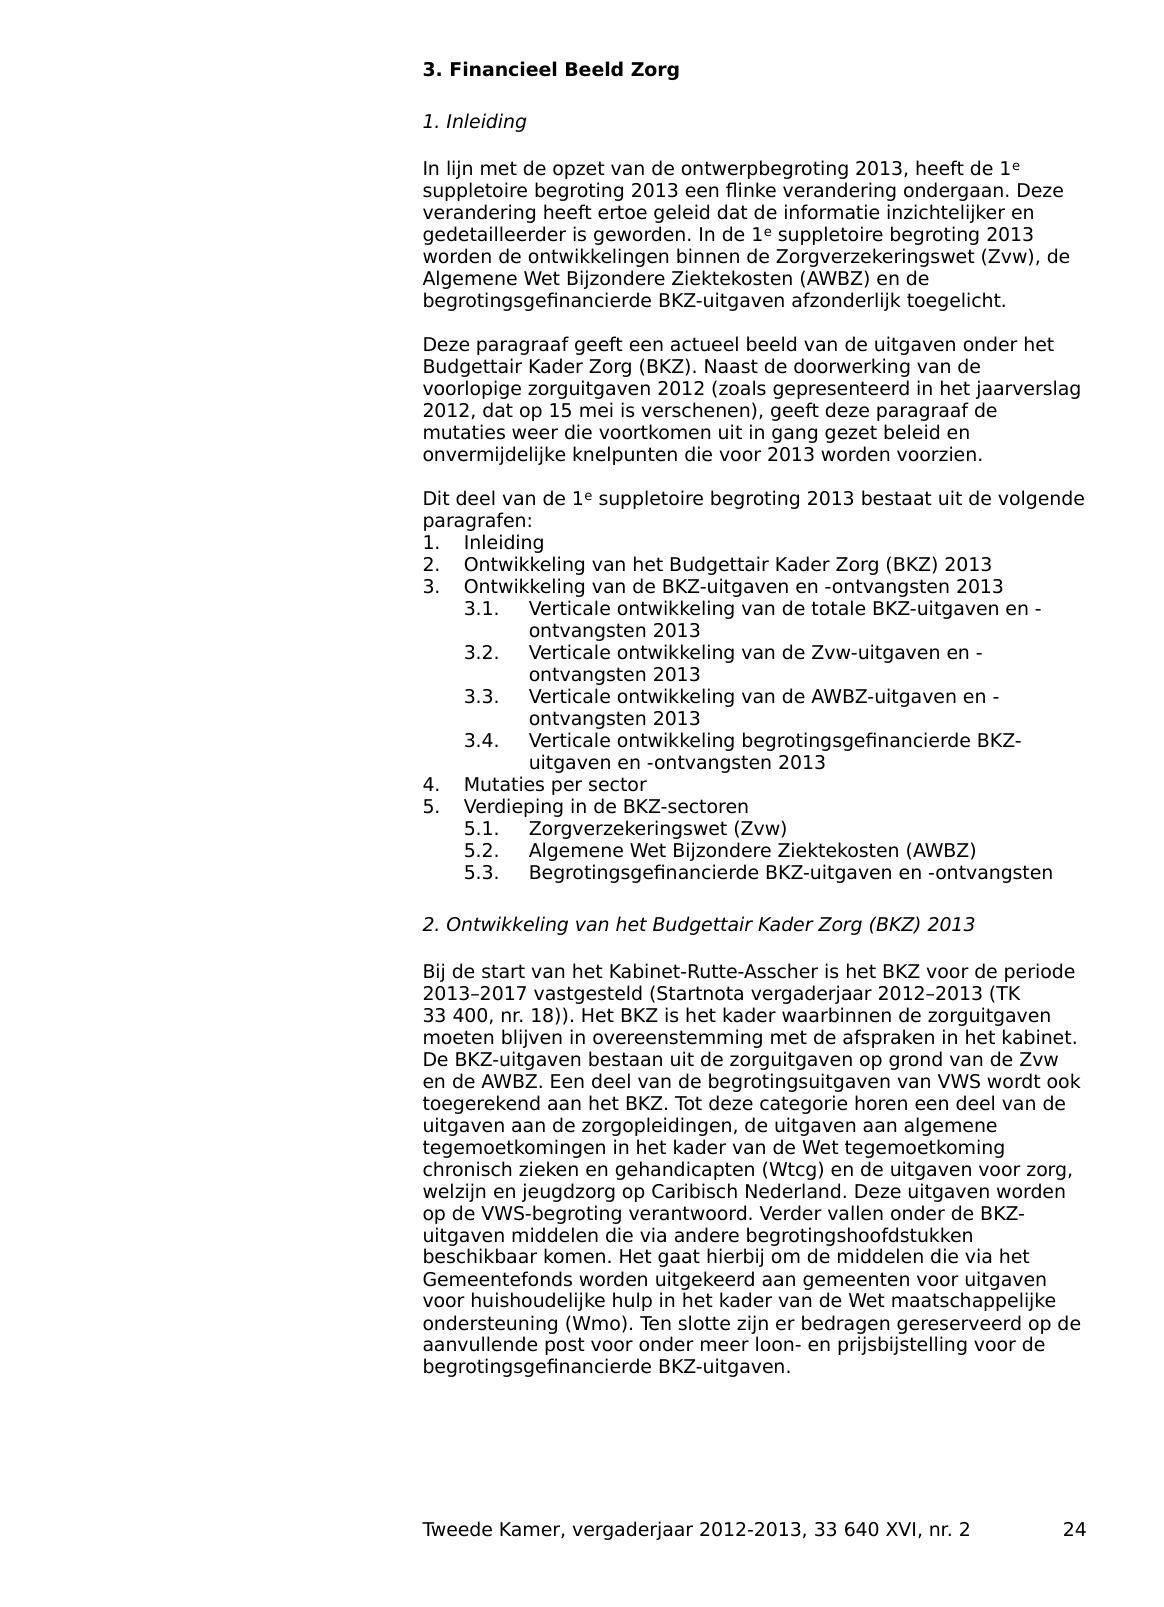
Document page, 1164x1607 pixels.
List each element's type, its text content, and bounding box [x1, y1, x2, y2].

text Bij de start van het Kabinet-Rutte-Asscher is het BKZ voor de periode 2013–2017 vastgesteld (Startnota vergaderjaar 2012–2013 (TK 33 400, nr. 18)). Het BKZ is het kader waarbinnen de zorguitgaven moeten blijven in overeenstemming met de afspraken in het kabinet. De BKZ-uitgaven bestaan uit de zorguitgaven op grond van de Zvw en de AWBZ. Een deel van de begrotingsuitgaven van VWS wordt ook toegerekend aan het BKZ. Tot deze categorie horen een deel van de uitgaven aan de zorgopleidingen, de uitgaven aan algemene tegemoetkomingen in het kader van de Wet tegemoetkoming chronisch zieken en gehandicapten (Wtcg) en de uitgaven voor zorg, welzijn en jeugdzorg op Caribisch Nederland. Deze uitgaven worden op de VWS-begroting verantwoord. Verder vallen onder de BKZ-uitgaven middelen die via andere begrotingshoofdstukken beschikbaar komen. Het gaat hierbij om de middelen die via het Gemeentefonds worden uitgekeerd aan gemeenten voor uitgaven voor huishoudelijke hulp in het kader van de Wet maatschappelijke ondersteuning (Wmo). Ten slotte zijn er bedragen gereserveerd op de aanvullende post voor onder meer loon- en prijsbijstelling voor de begrotingsgefinancierde BKZ-uitgaven. [422, 961, 1087, 1378]
text 3.2. Verticale ontwikkeling van de Zvw-uitgaven en -ontvangsten 2013 [463, 642, 1087, 686]
text 3.3. Verticale ontwikkeling van de AWBZ-uitgaven en -ontvangsten 2013 [463, 686, 1087, 730]
text Dit deel van de 1e suppletoire begroting 2013 bestaat uit de volgende paragrafen: [422, 488, 1087, 532]
text 5.3. Begrotingsgefinancierde BKZ-uitgaven en -ontvangsten [463, 862, 1087, 884]
text 3.4. Verticale ontwikkeling begrotingsgefinancierde BKZ-uitgaven en -ontvangsten 2013 [463, 730, 1087, 774]
subtitle 1. Inleiding [422, 111, 1087, 133]
text 3. Ontwikkeling van de BKZ-uitgaven en -ontvangsten 2013 [422, 576, 1087, 598]
text 2. Ontwikkeling van het Budgettair Kader Zorg (BKZ) 2013 [422, 554, 1087, 576]
subtitle 2. Ontwikkeling van het Budgettair Kader Zorg (BKZ) 2013 [422, 914, 1087, 936]
text Deze paragraaf geeft een actueel beeld van de uitgaven onder het Budgettair Kader Zorg (BKZ). Naast de doorwerking van de voorlopige zorguitgaven 2012 (zoals gepresenteerd in het jaarverslag 2012, dat op 15 mei is verschenen), geeft deze paragraaf de mutaties weer die voortkomen uit in gang gezet beleid en onvermijdelijke knelpunten die voor 2013 worden voorzien. [422, 334, 1087, 466]
subtitle 3. Financieel Beeld Zorg [422, 59, 1087, 81]
text 3.1. Verticale ontwikkeling van de totale BKZ-uitgaven en -ontvangsten 2013 [463, 598, 1087, 642]
text In lijn met de opzet van de ontwerpbegroting 2013, heeft de 1e suppletoire begroting 2013 een flinke verandering ondergaan. Deze verandering heeft ertoe geleid dat de informatie inzichtelijker en gedetailleerder is geworden. In de 1e suppletoire begroting 2013 worden de ontwikkelingen binnen de Zorgverzekeringswet (Zvw), de Algemene Wet Bijzondere Ziektekosten (AWBZ) en de begrotingsgefinancierde BKZ-uitgaven afzonderlijk toegelicht. [422, 158, 1087, 312]
text 5.2. Algemene Wet Bijzondere Ziektekosten (AWBZ) [463, 840, 1087, 862]
text 5.1. Zorgverzekeringswet (Zvw) [463, 818, 1087, 840]
text 5. Verdieping in de BKZ-sectoren [422, 796, 1087, 818]
text 1. Inleiding [422, 532, 1087, 554]
text 4. Mutaties per sector [422, 774, 1087, 796]
